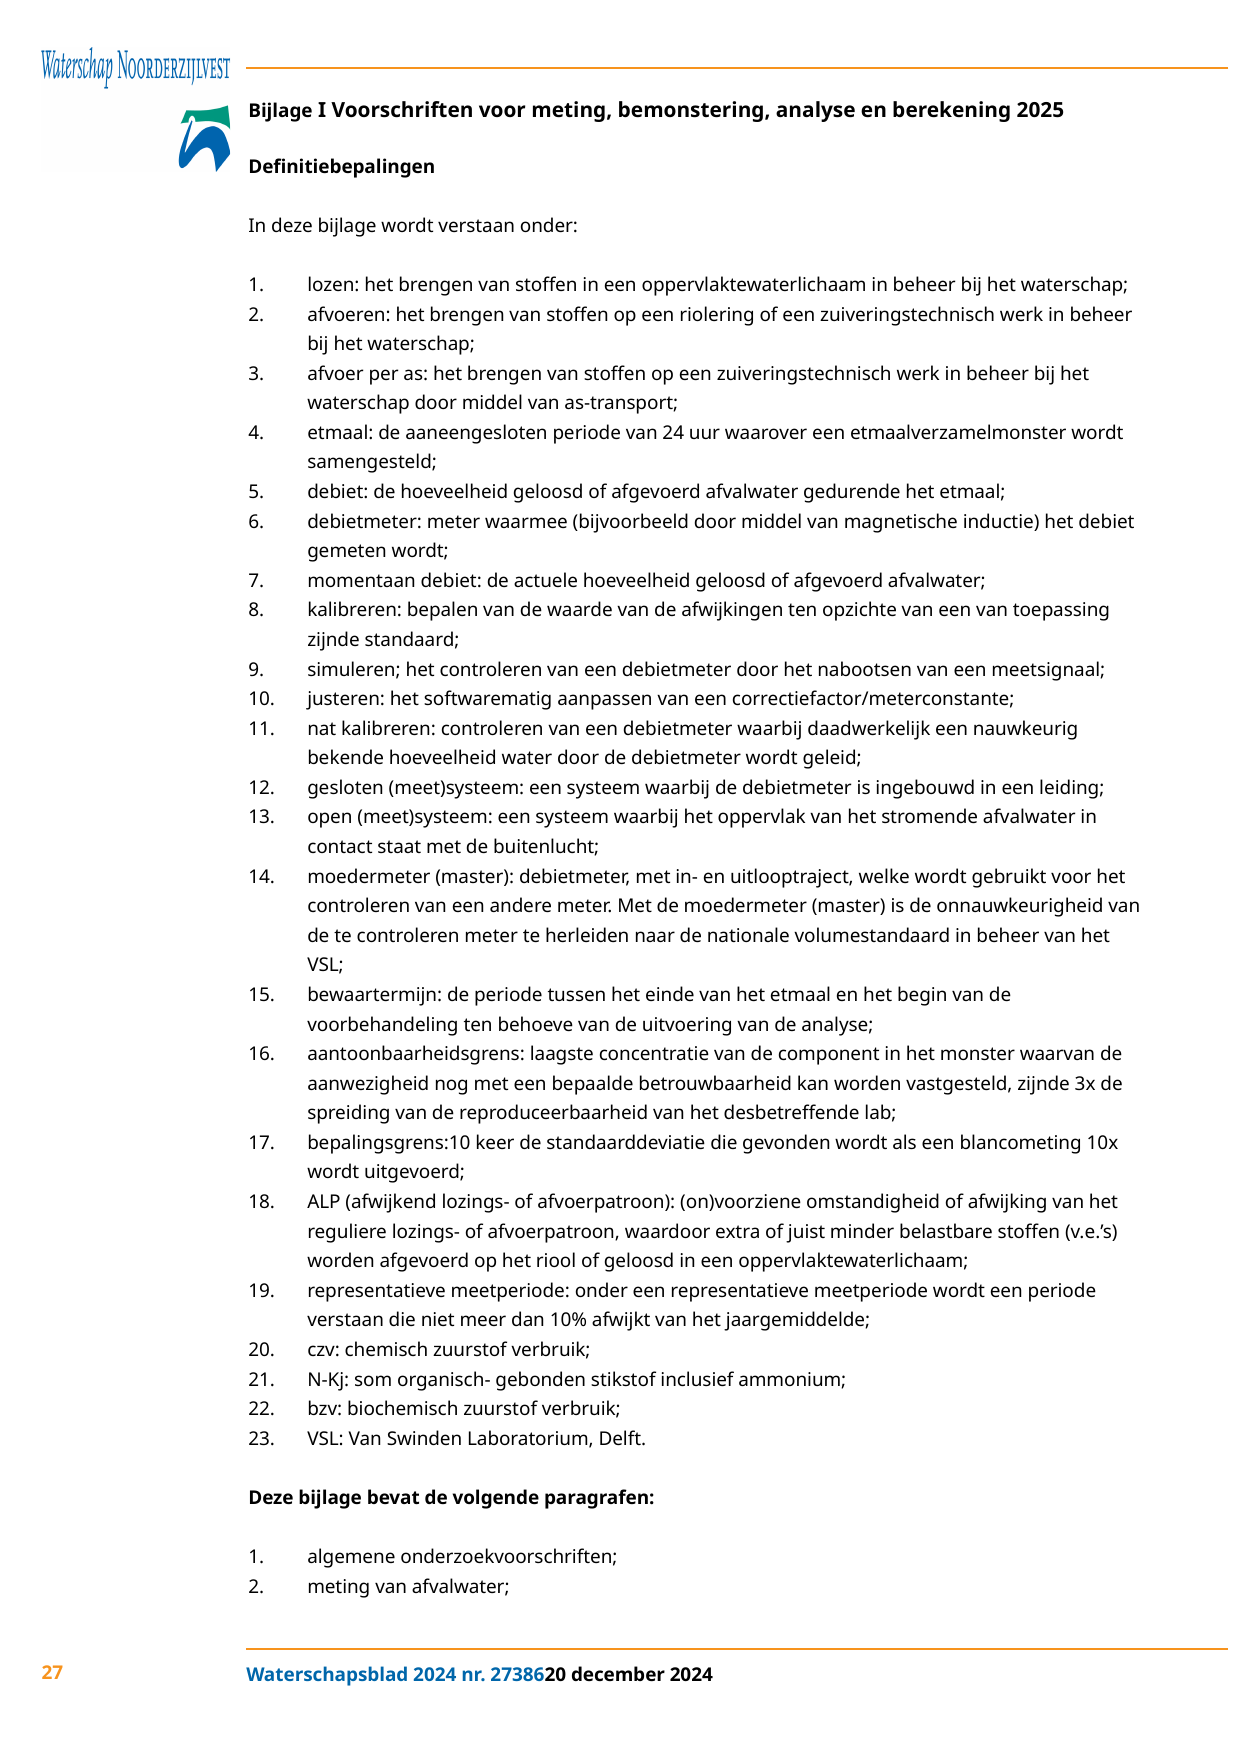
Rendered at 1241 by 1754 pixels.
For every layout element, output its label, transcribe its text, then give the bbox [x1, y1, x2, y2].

list bewaartermijn: de periode tussen het einde van het etmaal en het begin van de voorbehandeling ten behoeve van de uitvoering van de analyse; [248, 981, 1152, 1037]
list open (meet)systeem: een systeem waarbij het oppervlak van het stromende afvalwater in contact staat met de buitenlucht; [248, 804, 1152, 859]
list representatieve meetperiode: onder een representatieve meetperiode wordt een periode verstaan die niet meer dan 10% afwijkt van het jaargemiddelde; [248, 1277, 1152, 1332]
list simuleren; het controleren van een debietmeter door het nabootsen van een meetsignaal; [248, 656, 1152, 682]
list afvoer per as: het brengen van stoffen op een zuiveringstechnisch werk in beheer bij het waterschap door middel van as-transport; [248, 360, 1152, 415]
list lozen: het brengen van stoffen in een oppervlaktewaterlichaam in beheer bij het waterschap; [248, 271, 1152, 297]
list bzv: biochemisch zuurstof verbruik; [248, 1395, 1152, 1421]
list gesloten (meet)systeem: een systeem waarbij de debietmeter is ingebouwd in een leiding; [248, 774, 1152, 800]
list meting van afvalwater; [248, 1573, 1152, 1599]
list algemene onderzoekvoorschriften; [248, 1543, 1152, 1569]
list VSL: Van Swinden Laboratorium, Delft. [248, 1425, 1152, 1451]
text Definitiebepalingen [248, 153, 1152, 179]
list momentaan debiet: de actuele hoeveelheid geloosd of afgevoerd afvalwater; [248, 567, 1152, 593]
list kalibreren: bepalen van de waarde van de afwijkingen ten opzichte van een van toepassing zijnde standaard; [248, 597, 1152, 652]
text Bijlage I Voorschriften voor meting, bemonstering, analyse en berekening 2025 [248, 95, 1152, 123]
list nat kalibreren: controleren van een debietmeter waarbij daadwerkelijk een nauwkeurig bekende hoeveelheid water door de debietmeter wordt geleid; [248, 715, 1152, 770]
list aantoonbaarheidsgrens: laagste concentratie van de component in het monster waarvan de aanwezigheid nog met een bepaalde betrouwbaarheid kan worden vastgesteld, zijnde 3x de spreiding van de reproduceerbaarheid van het desbetreffende lab; [248, 1040, 1152, 1125]
text Deze bijlage bevat de volgende paragrafen: [248, 1484, 1152, 1510]
text In deze bijlage wordt verstaan onder: [248, 212, 1152, 238]
list bepalingsgrens:10 keer de standaarddeviatie die gevonden wordt als een blancometing 10x wordt uitgevoerd; [248, 1129, 1152, 1184]
list afvoeren: het brengen van stoffen op een riolering of een zuiveringstechnisch werk in beheer bij het waterschap; [248, 301, 1152, 356]
list etmaal: de aaneengesloten periode van 24 uur waarover een etmaalverzamelmonster wordt samengesteld; [248, 419, 1152, 474]
list N-Kj: som organisch- gebonden stikstof inclusief ammonium; [248, 1366, 1152, 1392]
list moedermeter (master): debietmeter, met in- en uitlooptraject, welke wordt gebruikt voor het controleren van een andere meter. Met de moedermeter (master) is de onnauwkeurigheid van de te controleren meter te herleiden naar de nationale volumestandaard in beheer van het VSL; [248, 863, 1152, 977]
list debietmeter: meter waarmee (bijvoorbeeld door middel van magnetische inductie) het debiet gemeten wordt; [248, 508, 1152, 563]
list debiet: de hoeveelheid geloosd of afgevoerd afvalwater gedurende het etmaal; [248, 478, 1152, 504]
list justeren: het softwarematig aanpassen van een correctiefactor/meterconstante; [248, 685, 1152, 711]
picture [41, 47, 231, 172]
list czv: chemisch zuurstof verbruik; [248, 1336, 1152, 1362]
list ALP (afwijkend lozings- of afvoerpatroon): (on)voorziene omstandigheid of afwijking van het reguliere lozings- of afvoerpatroon, waardoor extra of juist minder belastbare stoffen (v.e.’s) worden afgevoerd op het riool of geloosd in een oppervlaktewaterlichaam; [248, 1188, 1152, 1273]
